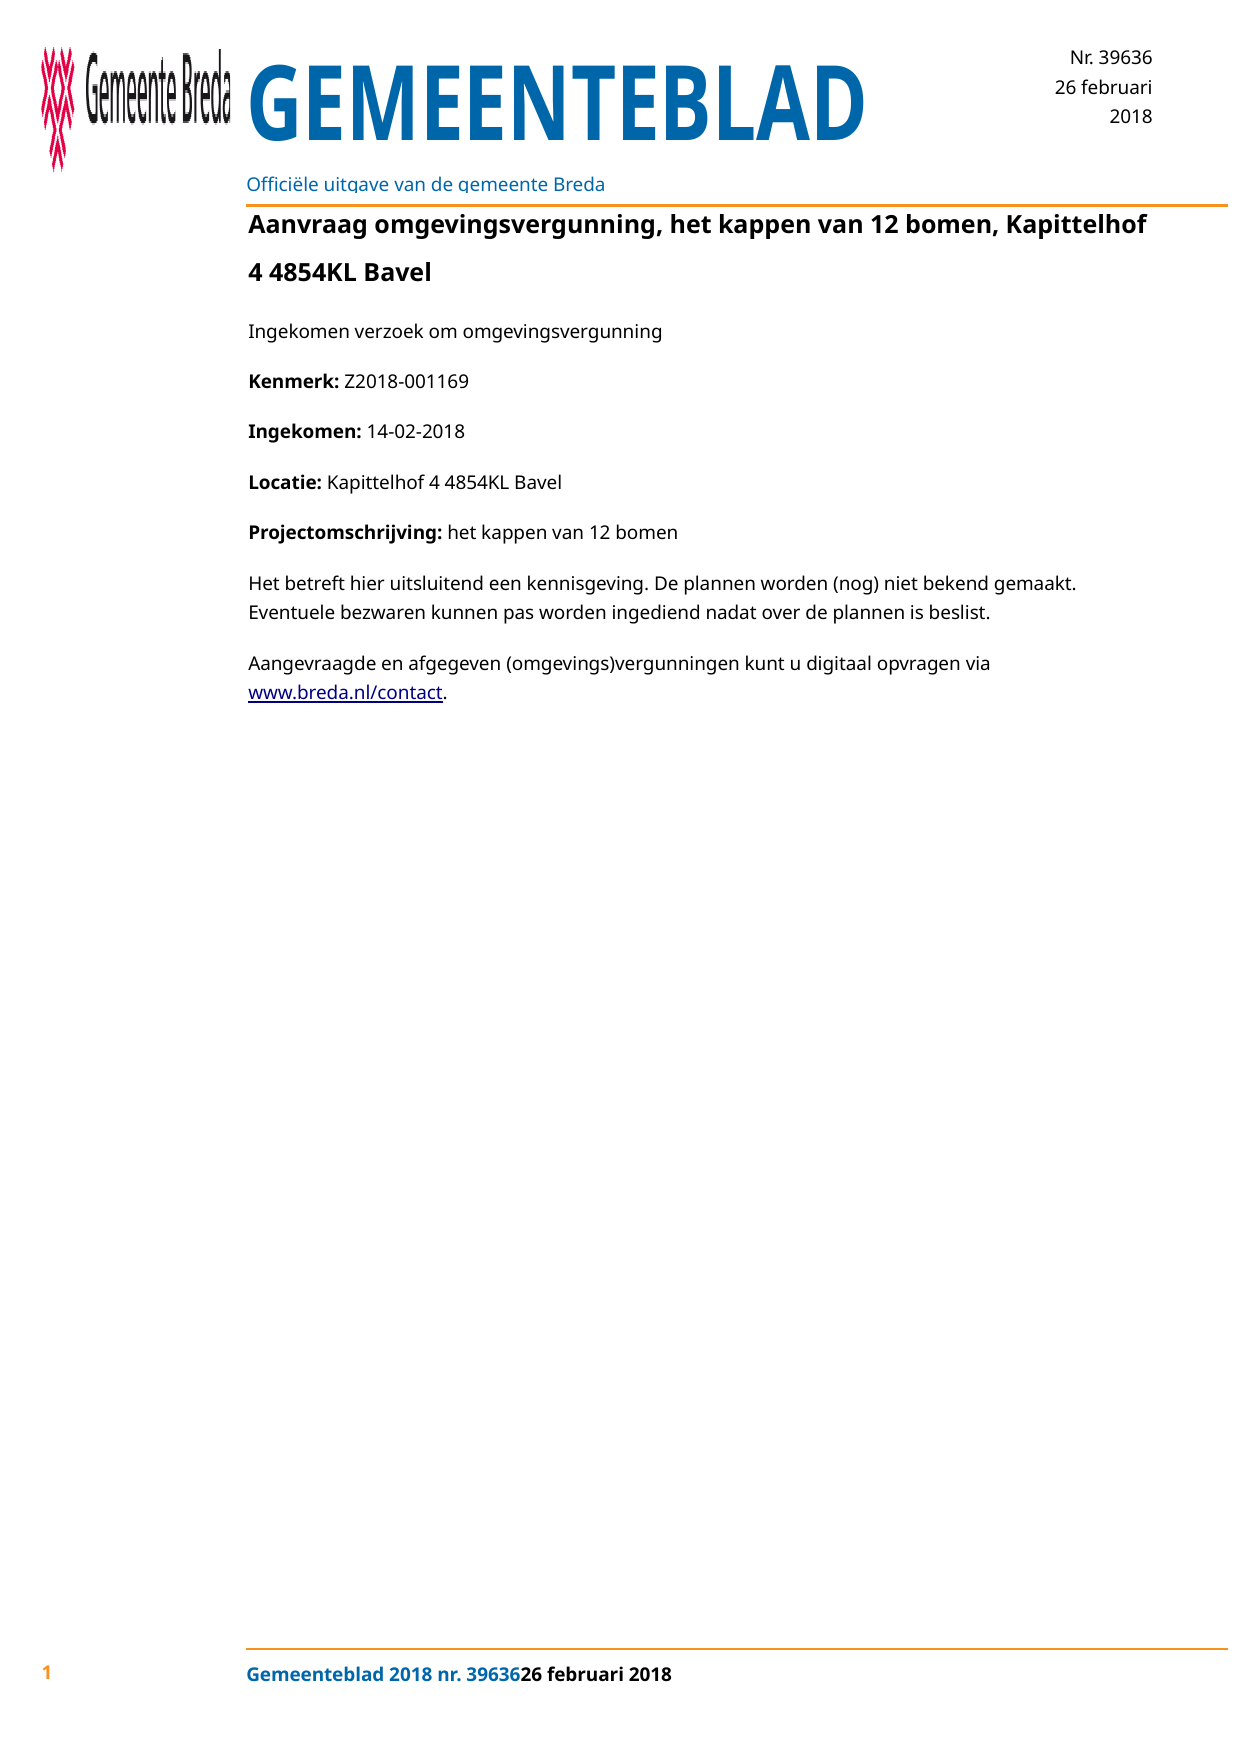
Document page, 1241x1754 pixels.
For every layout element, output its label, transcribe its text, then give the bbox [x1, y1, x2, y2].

text Projectomschrijving: het kappen van 12 bomen [248, 519, 1152, 545]
text Het betreft hier uitsluitend een kennisgeving. De plannen worden (nog) niet bekend gemaakt. Eventuele bezwaren kunnen pas worden ingediend nadat over de plannen is beslist. [248, 570, 1152, 625]
text Kenmerk: Z2018-001169 [248, 368, 1152, 394]
text Ingekomen: 14-02-2018 [248, 419, 1152, 444]
picture [41, 47, 231, 172]
text Ingekomen verzoek om omgevingsvergunning [248, 318, 1152, 344]
text Aanvraag omgevingsvergunning, het kappen van 12 bomen, Kapittelhof 4 4854KL Bavel [248, 207, 1152, 288]
text Locatie: Kapittelhof 4 4854KL Bavel [248, 469, 1152, 495]
text Aangevraagde en afgegeven (omgevings)vergunningen kunt u digitaal opvragen via www.breda.nl/contact. [248, 650, 1152, 705]
